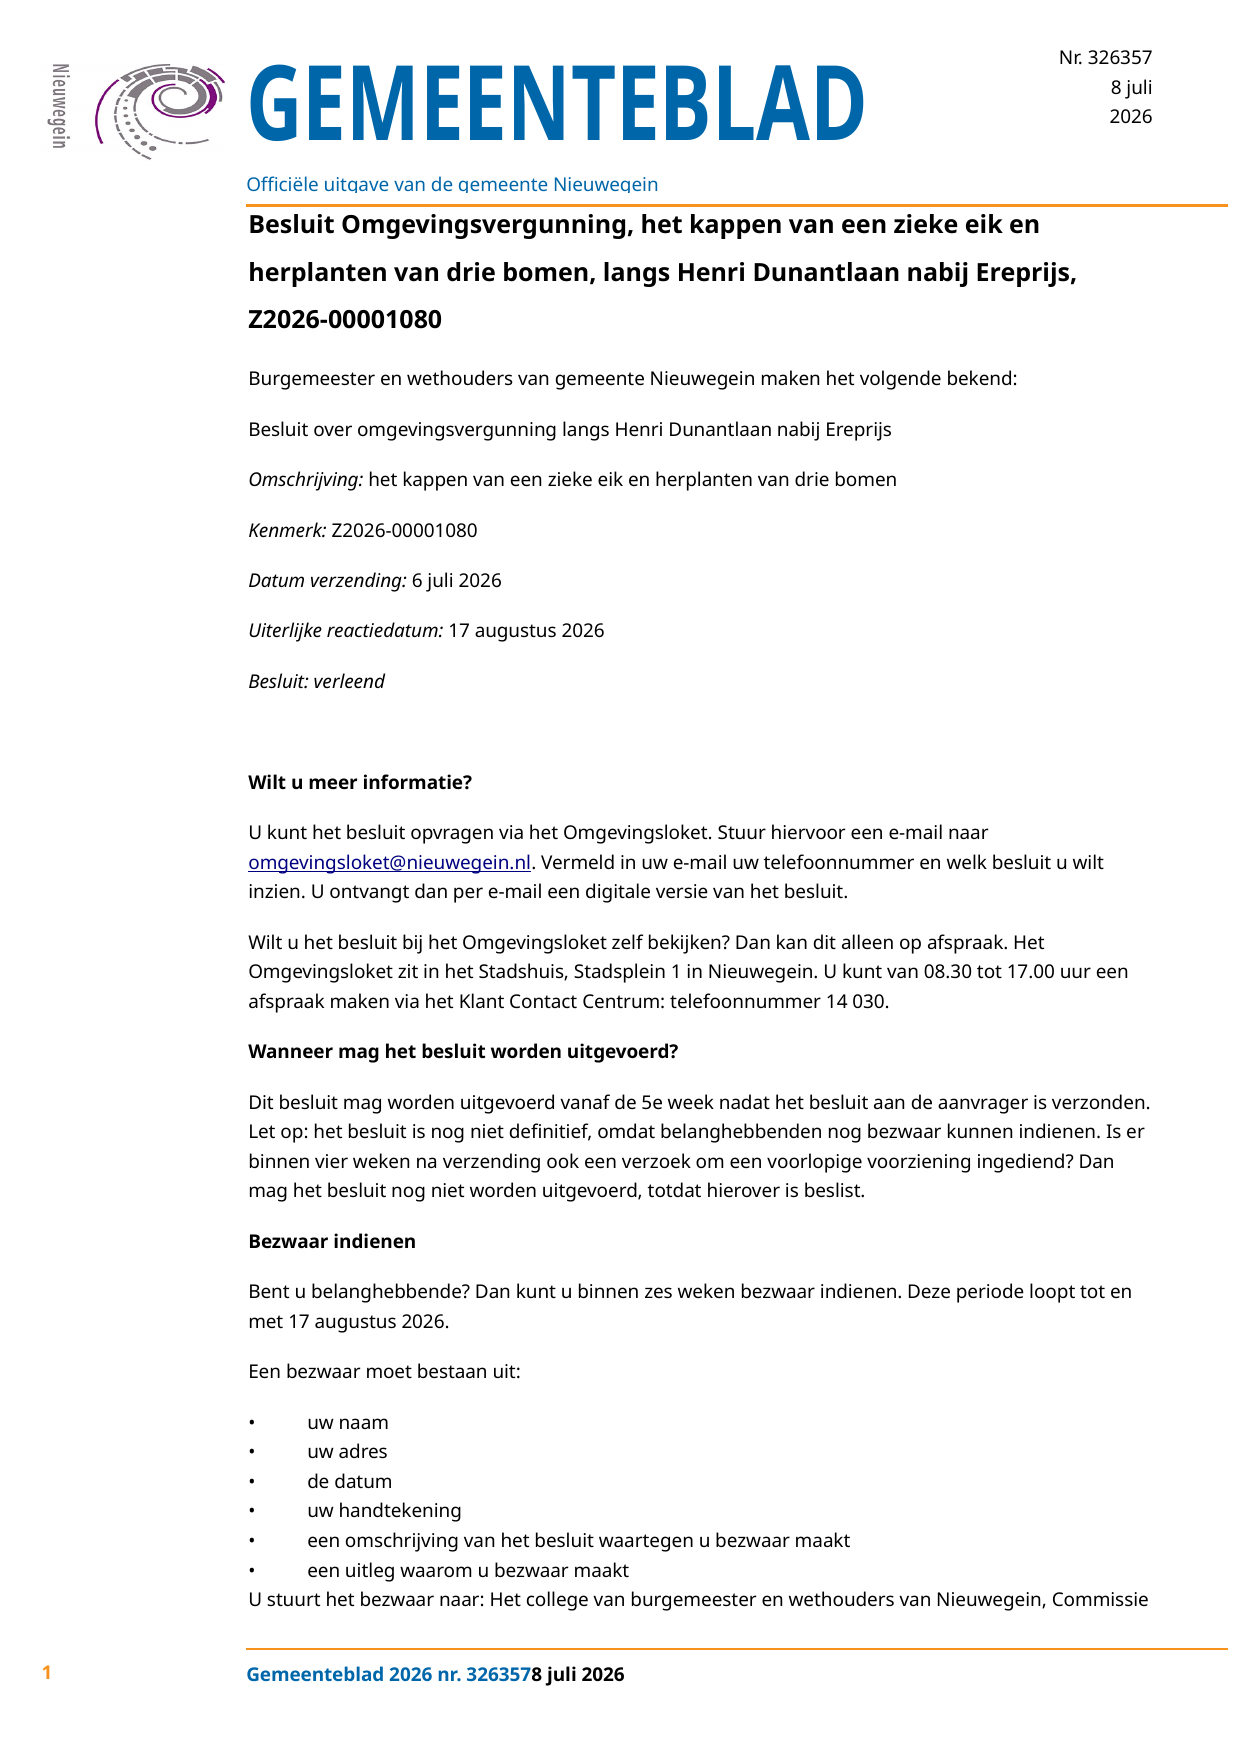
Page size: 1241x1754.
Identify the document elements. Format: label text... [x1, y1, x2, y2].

text Omschrijving: het kappen van een zieke eik en herplanten van drie bomen [248, 466, 1152, 492]
list een uitleg waarom u bezwaar maakt [248, 1557, 1152, 1582]
text U kunt het besluit opvragen via het Omgevingsloket. Stuur hiervoor een e-mail naar omgevingsloket@nieuwegein.nl. Vermeld in uw e-mail uw telefoonnummer en welk besluit u wilt inzien. U ontvangt dan per e-mail een digitale versie van het besluit. [248, 819, 1152, 904]
text Bezwaar indienen [248, 1228, 1152, 1254]
text Dit besluit mag worden uitgevoerd vanaf de 5e week nadat het besluit aan de aanvrager is verzonden. Let op: het besluit is nog niet definitief, omdat belanghebbenden nog bezwaar kunnen indienen. Is er binnen vier weken na verzending ook een verzoek om een voorlopige voorziening ingediend? Dan mag het besluit nog niet worden uitgevoerd, totdat hierover is beslist. [248, 1089, 1152, 1203]
text U stuurt het bezwaar naar: Het college van burgemeester en wethouders van Nieuwegein, Commissie [248, 1586, 1152, 1612]
text Besluit over omgevingsvergunning langs Henri Dunantlaan nabij Ereprijs [248, 416, 1152, 442]
picture [41, 47, 231, 172]
text Besluit Omgevingsvergunning, het kappen van een zieke eik en herplanten van drie bomen, langs Henri Dunantlaan nabij Ereprijs, Z2026-00001080 [248, 207, 1152, 336]
list uw naam [248, 1409, 1152, 1434]
list de datum [248, 1468, 1152, 1494]
text Wilt u meer informatie? [248, 769, 1152, 794]
list uw adres [248, 1438, 1152, 1464]
text Datum verzending: 6 juli 2026 [248, 567, 1152, 593]
text Kenmerk: Z2026-00001080 [248, 517, 1152, 542]
text Burgemeester en wethouders van gemeente Nieuwegein maken het volgende bekend: [248, 366, 1152, 391]
text Besluit: verleend [248, 668, 1152, 694]
list uw handtekening [248, 1498, 1152, 1523]
text Uiterlijke reactiedatum: 17 augustus 2026 [248, 618, 1152, 643]
list een omschrijving van het besluit waartegen u bezwaar maakt [248, 1527, 1152, 1553]
text Wilt u het besluit bij het Omgevingsloket zelf bekijken? Dan kan dit alleen op afspraak. Het Omgevingsloket zit in het Stadshuis, Stadsplein 1 in Nieuwegein. U kunt van 08.30 tot 17.00 uur een afspraak maken via het Klant Contact Centrum: telefoonnummer 14 030. [248, 929, 1152, 1014]
text Bent u belanghebbende? Dan kunt u binnen zes weken bezwaar indienen. Deze periode loopt tot en met 17 augustus 2026. [248, 1278, 1152, 1334]
text Wanneer mag het besluit worden uitgevoerd? [248, 1038, 1152, 1064]
text Een bezwaar moet bestaan uit: [248, 1358, 1152, 1384]
